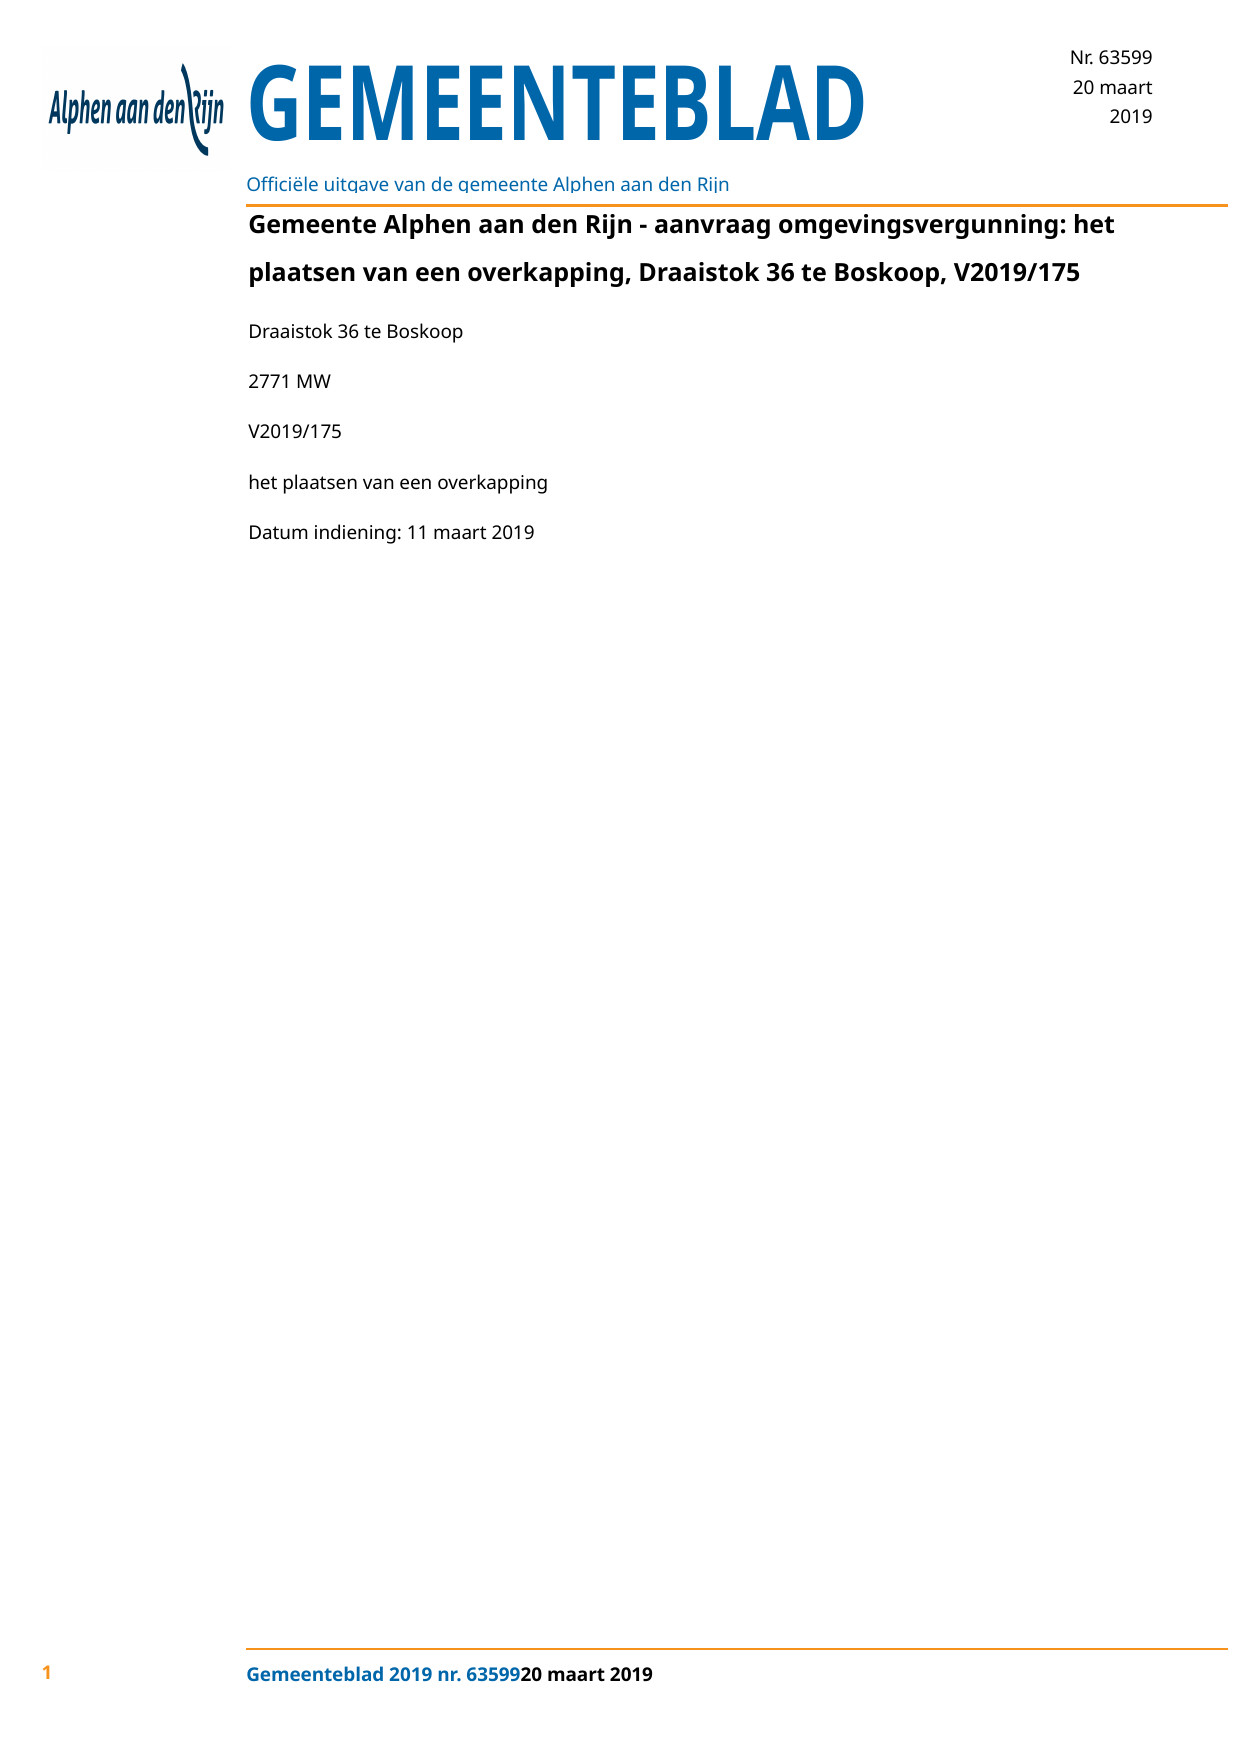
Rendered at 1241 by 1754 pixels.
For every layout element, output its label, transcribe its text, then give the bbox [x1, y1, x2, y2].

text het plaatsen van een overkapping [248, 469, 1152, 495]
text Datum indiening: 11 maart 2019 [248, 519, 1152, 545]
text Gemeente Alphen aan den Rijn - aanvraag omgevingsvergunning: het plaatsen van een overkapping, Draaistok 36 te Boskoop, V2019/175 [248, 207, 1152, 288]
text Draaistok 36 te Boskoop [248, 318, 1152, 344]
picture [41, 47, 231, 172]
text V2019/175 [248, 419, 1152, 444]
text 2771 MW [248, 368, 1152, 394]
